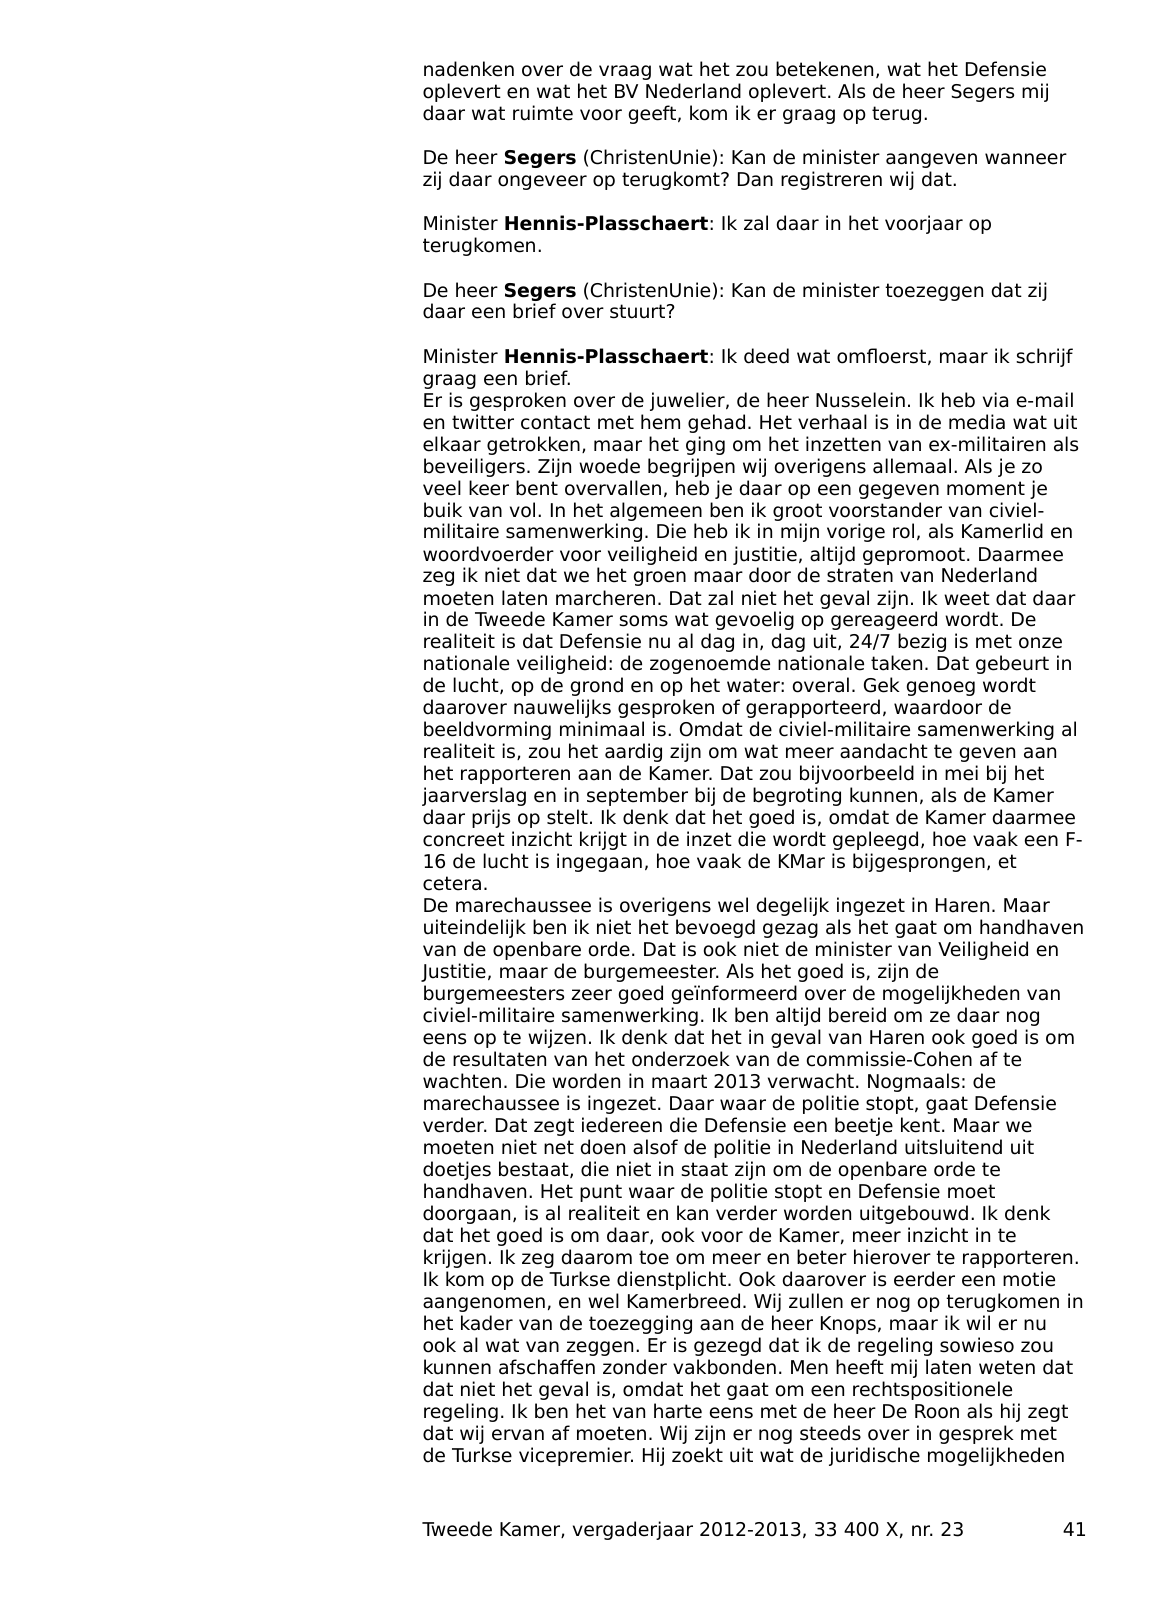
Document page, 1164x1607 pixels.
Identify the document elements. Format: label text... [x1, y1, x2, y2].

text De heer Segers (ChristenUnie): Kan de minister aangeven wanneer zij daar ongeveer op terugkomt? Dan registreren wij dat. [422, 147, 1087, 191]
text Minister Hennis-Plasschaert: Ik deed wat omfloerst, maar ik schrijf graag een brief. [422, 346, 1087, 389]
text nadenken over de vraag wat het zou betekenen, wat het Defensie oplevert en wat het BV Nederland oplevert. Als de heer Segers mij daar wat ruimte voor geeft, kom ik er graag op terug. [422, 59, 1087, 125]
text De heer Segers (ChristenUnie): Kan de minister toezeggen dat zij daar een brief over stuurt? [422, 279, 1087, 323]
text Er is gesproken over de juwelier, de heer Nusselein. Ik heb via e-mail en twitter contact met hem gehad. Het verhaal is in de media wat uit elkaar getrokken, maar het ging om het inzetten van ex-militairen als beveiligers. Zijn woede begrijpen wij overigens allemaal. Als je zo veel keer bent overvallen, heb je daar op een gegeven moment je buik van vol. In het algemeen ben ik groot voorstander van civiel-militaire samenwerking. Die heb ik in mijn vorige rol, als Kamerlid en woordvoerder voor veiligheid en justitie, altijd gepromoot. Daarmee zeg ik niet dat we het groen maar door de straten van Nederland moeten laten marcheren. Dat zal niet het geval zijn. Ik weet dat daar in de Tweede Kamer soms wat gevoelig op gereageerd wordt. De realiteit is dat Defensie nu al dag in, dag uit, 24/7 bezig is met onze nationale veiligheid: de zogenoemde nationale taken. Dat gebeurt in de lucht, op de grond en op het water: overal. Gek genoeg wordt daarover nauwelijks gesproken of gerapporteerd, waardoor de beeldvorming minimaal is. Omdat de civiel-militaire samenwerking al realiteit is, zou het aardig zijn om wat meer aandacht te geven aan het rapporteren aan de Kamer. Dat zou bijvoorbeeld in mei bij het jaarverslag en in september bij de begroting kunnen, als de Kamer daar prijs op stelt. Ik denk dat het goed is, omdat de Kamer daarmee concreet inzicht krijgt in de inzet die wordt gepleegd, hoe vaak een F-16 de lucht is ingegaan, hoe vaak de KMar is bijgesprongen, et cetera. [422, 389, 1087, 895]
text Ik kom op de Turkse dienstplicht. Ook daarover is eerder een motie aangenomen, en wel Kamerbreed. Wij zullen er nog op terugkomen in het kader van de toezegging aan de heer Knops, maar ik wil er nu ook al wat van zeggen. Er is gezegd dat ik de regeling sowieso zou kunnen afschaffen zonder vakbonden. Men heeft mij laten weten dat dat niet het geval is, omdat het gaat om een rechtspositionele regeling. Ik ben het van harte eens met de heer De Roon als hij zegt dat wij ervan af moeten. Wij zijn er nog steeds over in gesprek met de Turkse vicepremier. Hij zoekt uit wat de juridische mogelijkheden [422, 1269, 1087, 1467]
text Minister Hennis-Plasschaert: Ik zal daar in het voorjaar op terugkomen. [422, 213, 1087, 257]
text De marechaussee is overigens wel degelijk ingezet in Haren. Maar uiteindelijk ben ik niet het bevoegd gezag als het gaat om handhaven van de openbare orde. Dat is ook niet de minister van Veiligheid en Justitie, maar de burgemeester. Als het goed is, zijn de burgemeesters zeer goed geïnformeerd over de mogelijkheden van civiel-militaire samenwerking. Ik ben altijd bereid om ze daar nog eens op te wijzen. Ik denk dat het in geval van Haren ook goed is om de resultaten van het onderzoek van de commissie-Cohen af te wachten. Die worden in maart 2013 verwacht. Nogmaals: de marechaussee is ingezet. Daar waar de politie stopt, gaat Defensie verder. Dat zegt iedereen die Defensie een beetje kent. Maar we moeten niet net doen alsof de politie in Nederland uitsluitend uit doetjes bestaat, die niet in staat zijn om de openbare orde te handhaven. Het punt waar de politie stopt en Defensie moet doorgaan, is al realiteit en kan verder worden uitgebouwd. Ik denk dat het goed is om daar, ook voor de Kamer, meer inzicht in te krijgen. Ik zeg daarom toe om meer en beter hierover te rapporteren. [422, 895, 1087, 1269]
